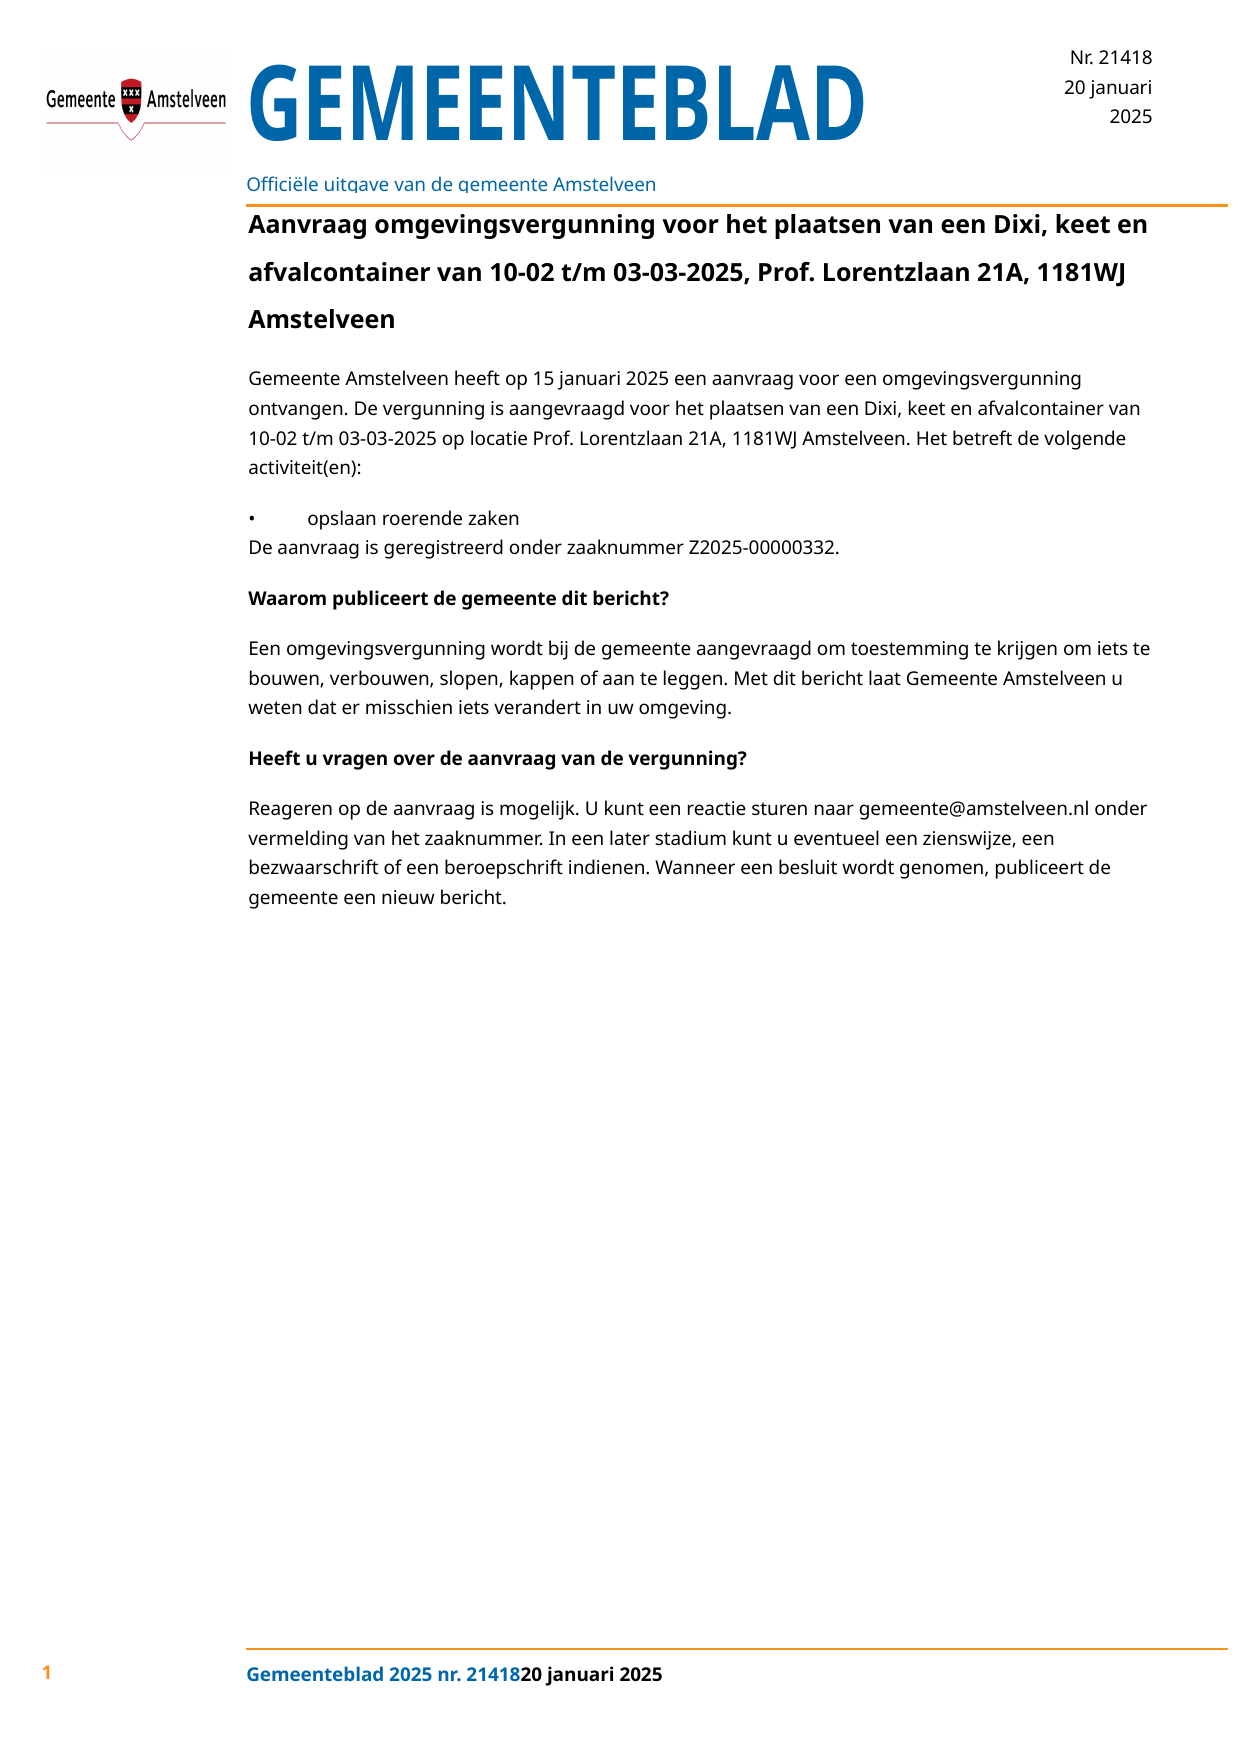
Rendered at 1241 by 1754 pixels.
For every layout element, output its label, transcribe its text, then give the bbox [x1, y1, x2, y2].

text Aanvraag omgevingsvergunning voor het plaatsen van een Dixi, keet en afvalcontainer van 10-02 t/m 03-03-2025, Prof. Lorentzlaan 21A, 1181WJ Amstelveen [248, 207, 1152, 336]
text Waarom publiceert de gemeente dit bericht? [248, 585, 1152, 610]
text Gemeente Amstelveen heeft op 15 januari 2025 een aanvraag voor een omgevingsvergunning ontvangen. De vergunning is aangevraagd voor het plaatsen van een Dixi, keet en afvalcontainer van 10-02 t/m 03-03-2025 op locatie Prof. Lorentzlaan 21A, 1181WJ Amstelveen. Het betreft de volgende activiteit(en): [248, 366, 1152, 480]
text Reageren op de aanvraag is mogelijk. U kunt een reactie sturen naar gemeente@amstelveen.nl onder vermelding van het zaaknummer. In een later stadium kunt u eventueel een zienswijze, een bezwaarschrift of een beroepschrift indienen. Wanneer een besluit wordt genomen, publiceert de gemeente een nieuw bericht. [248, 795, 1152, 909]
text Heeft u vragen over de aanvraag van de vergunning? [248, 745, 1152, 770]
picture [41, 47, 231, 172]
list opslaan roerende zaken [248, 505, 1152, 530]
text Een omgevingsvergunning wordt bij de gemeente aangevraagd om toestemming te krijgen om iets te bouwen, verbouwen, slopen, kappen of aan te leggen. Met dit bericht laat Gemeente Amstelveen u weten dat er misschien iets verandert in uw omgeving. [248, 635, 1152, 720]
text De aanvraag is geregistreerd onder zaaknummer Z2025-00000332. [248, 534, 1152, 560]
